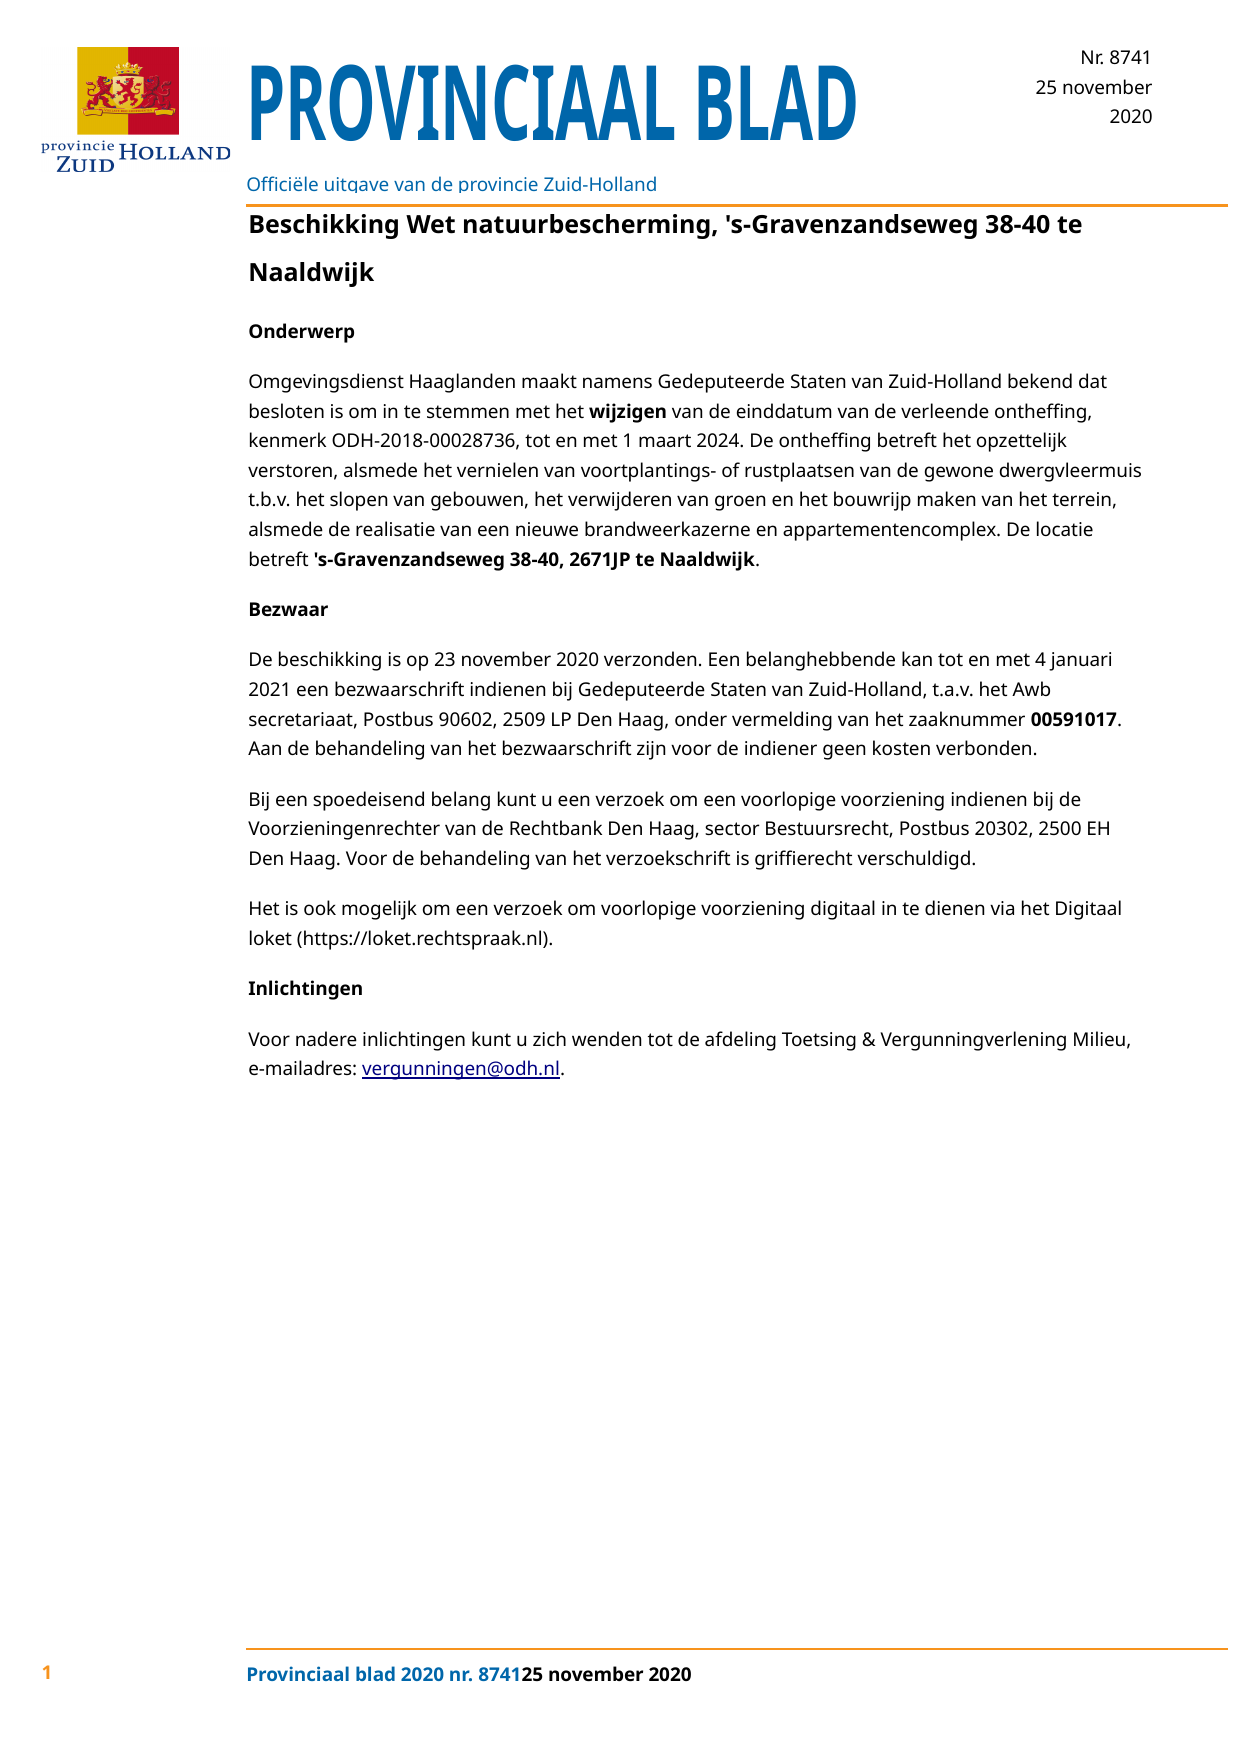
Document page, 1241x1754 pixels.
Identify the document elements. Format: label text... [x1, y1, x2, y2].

text De beschikking is op 23 november 2020 verzonden. Een belanghebbende kan tot en met 4 januari 2021 een bezwaarschrift indienen bij Gedeputeerde Staten van Zuid-Holland, t.a.v. het Awb secretariaat, Postbus 90602, 2509 LP Den Haag, onder vermelding van het zaaknummer 00591017. Aan de behandeling van het bezwaarschrift zijn voor de indiener geen kosten verbonden. [248, 647, 1152, 761]
text Bij een spoedeisend belang kunt u een verzoek om een voorlopige voorziening indienen bij de Voorzieningenrechter van de Rechtbank Den Haag, sector Bestuursrecht, Postbus 20302, 2500 EH Den Haag. Voor de behandeling van het verzoekschrift is griffierecht verschuldigd. [248, 786, 1152, 871]
text Onderwerp [248, 318, 1152, 344]
text Inlichtingen [248, 975, 1152, 1001]
picture [41, 47, 231, 172]
text Beschikking Wet natuurbescherming, 's-Gravenzandseweg 38-40 te Naaldwijk [248, 207, 1152, 288]
text Omgevingsdienst Haaglanden maakt namens Gedeputeerde Staten van Zuid-Holland bekend dat besloten is om in te stemmen met het wijzigen van de einddatum van de verleende ontheffing, kenmerk ODH-2018-00028736, tot en met 1 maart 2024. De ontheffing betreft het opzettelijk verstoren, alsmede het vernielen van voortplantings- of rustplaatsen van de gewone dwergvleermuis t.b.v. het slopen van gebouwen, het verwijderen van groen en het bouwrijp maken van het terrein, alsmede de realisatie van een nieuwe brandweerkazerne en appartementencomplex. De locatie betreft 's-Gravenzandseweg 38-40, 2671JP te Naaldwijk. [248, 368, 1152, 572]
text Het is ook mogelijk om een verzoek om voorlopige voorziening digitaal in te dienen via het Digitaal loket (https://loket.rechtspraak.nl). [248, 895, 1152, 951]
text Bezwaar [248, 596, 1152, 622]
text Voor nadere inlichtingen kunt u zich wenden tot de afdeling Toetsing & Vergunningverlening Milieu, e-mailadres: vergunningen@odh.nl. [248, 1026, 1152, 1081]
